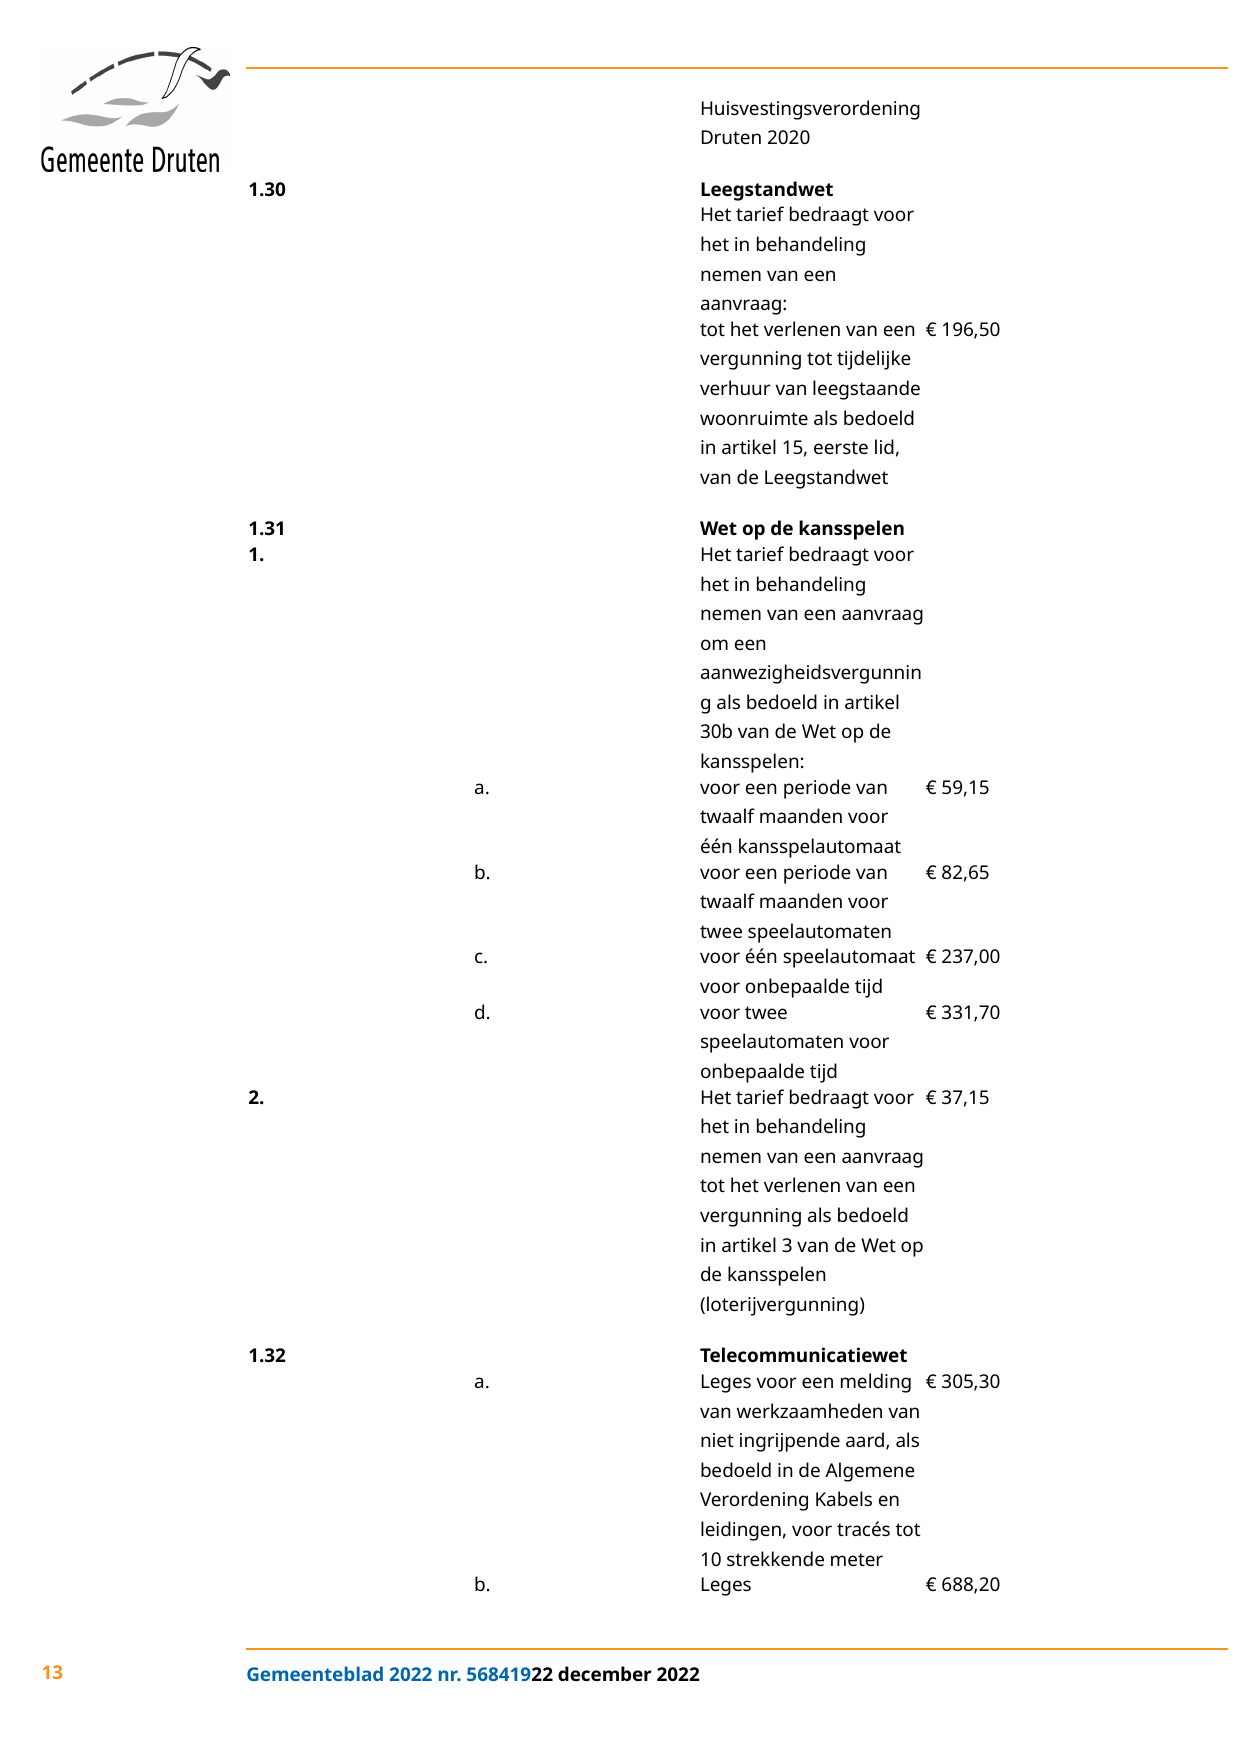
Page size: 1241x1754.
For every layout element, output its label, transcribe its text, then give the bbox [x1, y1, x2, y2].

table_cell [474, 316, 700, 490]
table_cell € 59,15 [926, 774, 1152, 859]
table_cell Telecommunicatiewet [700, 1343, 926, 1368]
table_cell € 196,50 [926, 316, 1152, 490]
table_cell [474, 150, 700, 176]
table_cell € 237,00 [926, 944, 1152, 999]
table_cell [474, 541, 700, 774]
table_cell Het tarief bedraagt voor het in behandeling nemen van een aanvraag om een aanwezigheidsvergunning als bedoeld in artikel 30b van de Wet op de kansspelen: [700, 541, 926, 774]
table_cell Het tarief bedraagt voor het in behandeling nemen van een aanvraag: [700, 202, 926, 316]
table_cell 1.30 [248, 176, 474, 202]
table_cell Huisvestingsverordening Druten 2020 [700, 95, 926, 150]
table_cell [248, 316, 474, 490]
table_cell voor één speelautomaat voor onbepaalde tijd [700, 944, 926, 999]
table_cell b. [474, 1571, 700, 1597]
table_cell [248, 859, 474, 944]
table_cell voor twee speelautomaten voor onbepaalde tijd [700, 999, 926, 1084]
table_cell [474, 95, 700, 150]
table_cell a. [474, 774, 700, 859]
table_cell Wet op de kansspelen [700, 515, 926, 541]
table_cell voor een periode van twaalf maanden voor één kansspelautomaat [700, 774, 926, 859]
table_cell [248, 1317, 474, 1342]
table_cell [474, 176, 700, 202]
table_cell [700, 150, 926, 176]
table_cell Leges voor een melding van werkzaamheden van niet ingrijpende aard, als bedoeld in de Algemene Verordening Kabels en leidingen, voor tracés tot 10 strekkende meter [700, 1368, 926, 1571]
table_cell [248, 490, 474, 515]
table_cell [700, 1317, 926, 1342]
table_cell a. [474, 1368, 700, 1571]
table_cell Leegstandwet [700, 176, 926, 202]
table_cell [248, 944, 474, 999]
table_cell [474, 202, 700, 316]
table_cell [474, 515, 700, 541]
table_cell Leges [700, 1571, 926, 1597]
table_cell [474, 490, 700, 515]
table_cell [926, 515, 1152, 541]
table_cell [926, 150, 1152, 176]
table_cell € 331,70 [926, 999, 1152, 1084]
table_cell [248, 95, 474, 150]
table_cell [474, 1317, 700, 1342]
table_cell [474, 1084, 700, 1317]
table_cell 2. [248, 1084, 474, 1317]
table_cell 1. [248, 541, 474, 774]
table_cell [926, 95, 1152, 150]
table_cell € 37,15 [926, 1084, 1152, 1317]
table_cell [926, 1317, 1152, 1342]
table_cell [926, 176, 1152, 202]
table_cell € 305,30 [926, 1368, 1152, 1571]
table_cell [926, 490, 1152, 515]
picture [41, 47, 231, 172]
table_cell [474, 1343, 700, 1368]
table_cell d. [474, 999, 700, 1084]
table_cell [926, 541, 1152, 774]
table_cell 1.32 [248, 1343, 474, 1368]
table_cell [926, 1343, 1152, 1368]
table_cell b. [474, 859, 700, 944]
table_cell € 82,65 [926, 859, 1152, 944]
table_cell c. [474, 944, 700, 999]
table_cell Het tarief bedraagt voor het in behandeling nemen van een aanvraag tot het verlenen van een vergunning als bedoeld in artikel 3 van de Wet op de kansspelen (loterijvergunning) [700, 1084, 926, 1317]
table_cell voor een periode van twaalf maanden voor twee speelautomaten [700, 859, 926, 944]
table_cell [248, 202, 474, 316]
table_cell [248, 774, 474, 859]
table_cell [248, 999, 474, 1084]
table_cell [700, 490, 926, 515]
table_cell tot het verlenen van een vergunning tot tijdelijke verhuur van leegstaande woonruimte als bedoeld in artikel 15, eerste lid, van de Leegstandwet [700, 316, 926, 490]
table_cell [248, 150, 474, 176]
table_cell € 688,20 [926, 1571, 1152, 1597]
table_cell [248, 1368, 474, 1571]
table_cell [926, 202, 1152, 316]
table_cell 1.31 [248, 515, 474, 541]
table_cell [248, 1571, 474, 1597]
